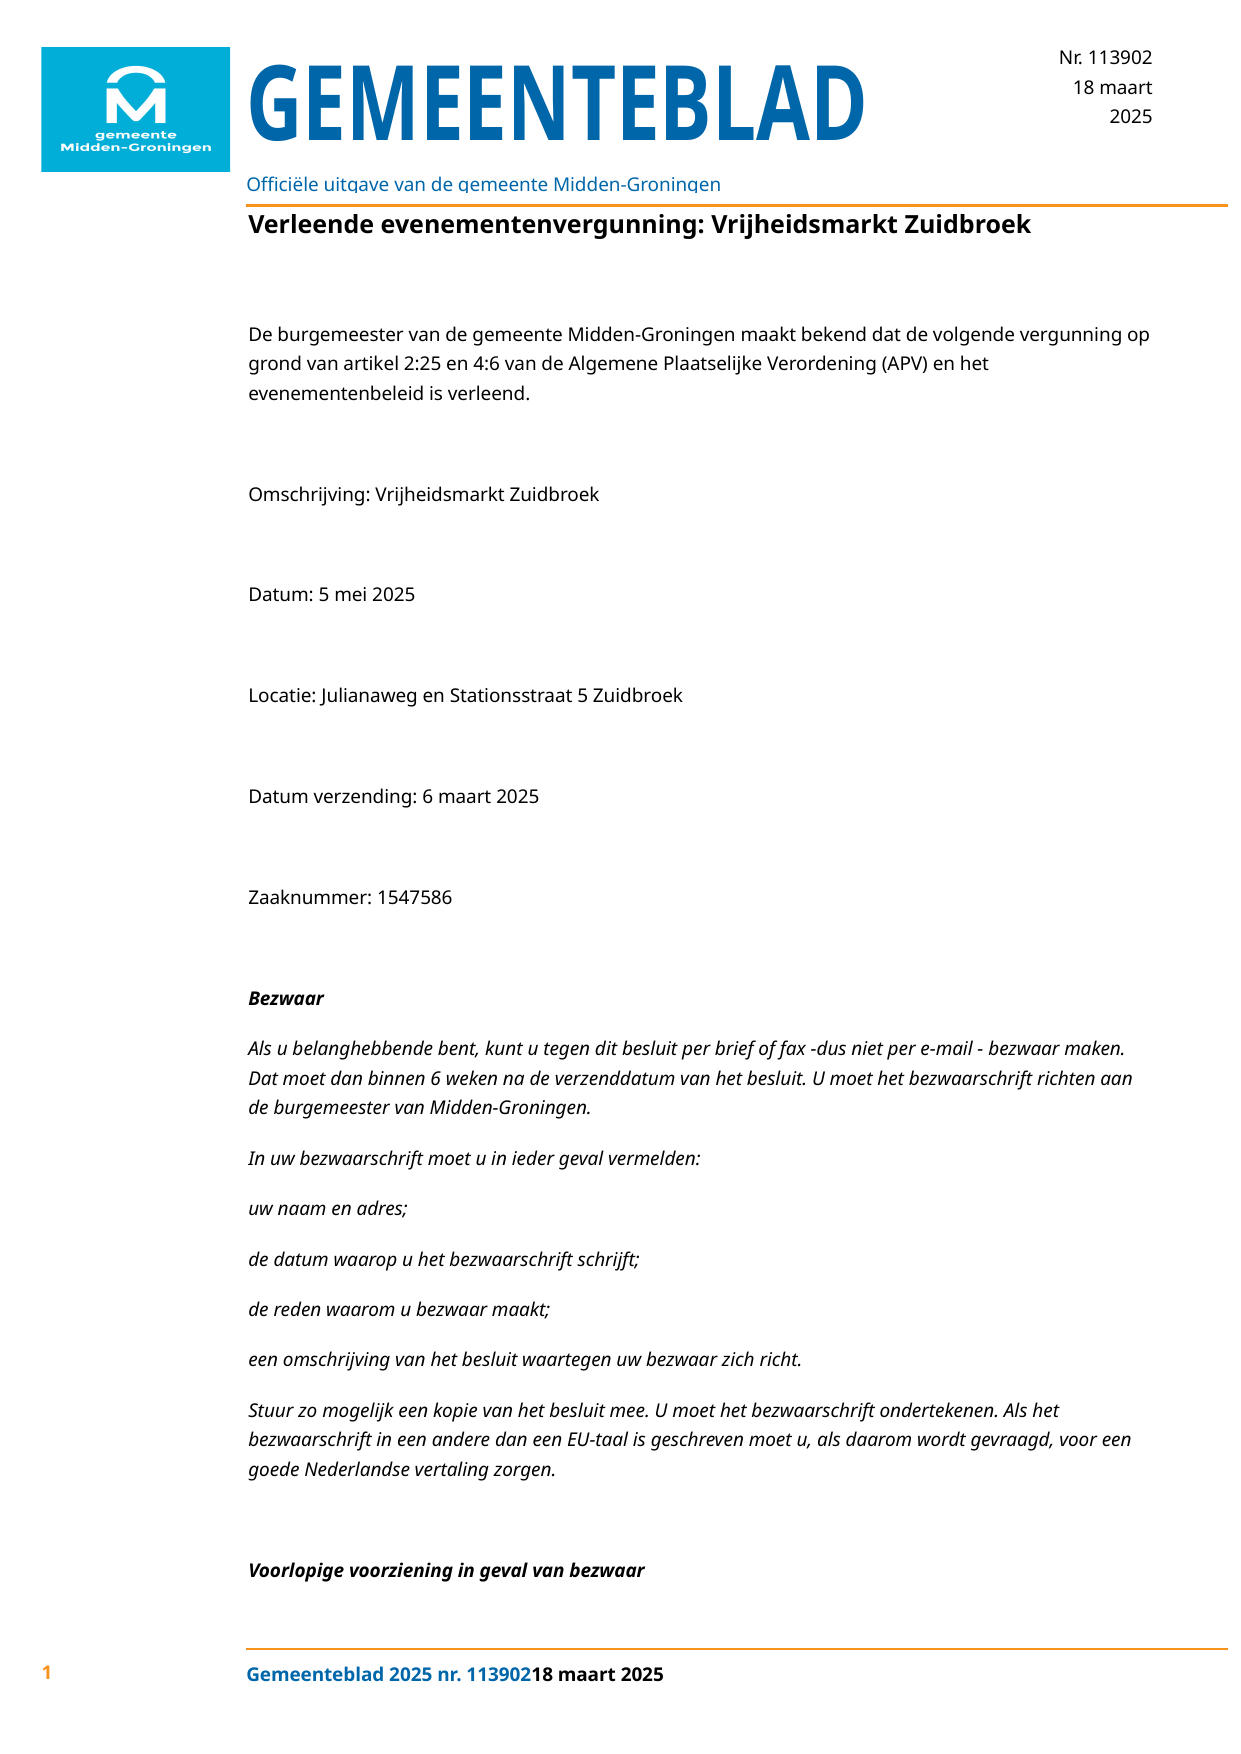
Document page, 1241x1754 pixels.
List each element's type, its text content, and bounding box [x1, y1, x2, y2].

text Omschrijving: Vrijheidsmarkt Zuidbroek [248, 481, 1152, 506]
picture [108, 66, 164, 82]
text Verleende evenementenvergunning: Vrijheidsmarkt Zuidbroek [248, 207, 1152, 241]
text Stuur zo mogelijk een kopie van het besluit mee. U moet het bezwaarschrift ondertekenen. Als het bezwaarschrift in een andere dan een EU-taal is geschreven moet u, als daarom wordt gevraagd, voor een goede Nederlandse vertaling zorgen. [248, 1397, 1152, 1482]
text Bezwaar [248, 985, 1152, 1011]
text Als u belanghebbende bent, kunt u tegen dit besluit per brief of fax -dus niet per e-mail - bezwaar maken. Dat moet dan binnen 6 weken na de verzenddatum van het besluit. U moet het bezwaarschrift richten aan de burgemeester van Midden-Groningen. [248, 1035, 1152, 1120]
text de reden waarom u bezwaar maakt; [248, 1296, 1152, 1322]
text Zaaknummer: 1547586 [248, 884, 1152, 910]
picture [107, 89, 165, 122]
text In uw bezwaarschrift moet u in ieder geval vermelden: [248, 1145, 1152, 1171]
text Voorlopige voorziening in geval van bezwaar [248, 1557, 1152, 1583]
picture [184, 146, 190, 153]
text De burgemeester van de gemeente Midden-Groningen maakt bekend dat de volgende vergunning op grond van artikel 2:25 en 4:6 van de Algemene Plaatselijke Verordening (APV) en het evenementenbeleid is verleend. [248, 321, 1152, 406]
text de datum waarop u het bezwaarschrift schrijft; [248, 1246, 1152, 1271]
text Datum: 5 mei 2025 [248, 582, 1152, 607]
text een omschrijving van het besluit waartegen uw bezwaar zich richt. [248, 1347, 1152, 1372]
text Locatie: Julianaweg en Stationsstraat 5 Zuidbroek [248, 682, 1152, 708]
text Datum verzending: 6 maart 2025 [248, 783, 1152, 809]
text uw naam en adres; [248, 1195, 1152, 1221]
